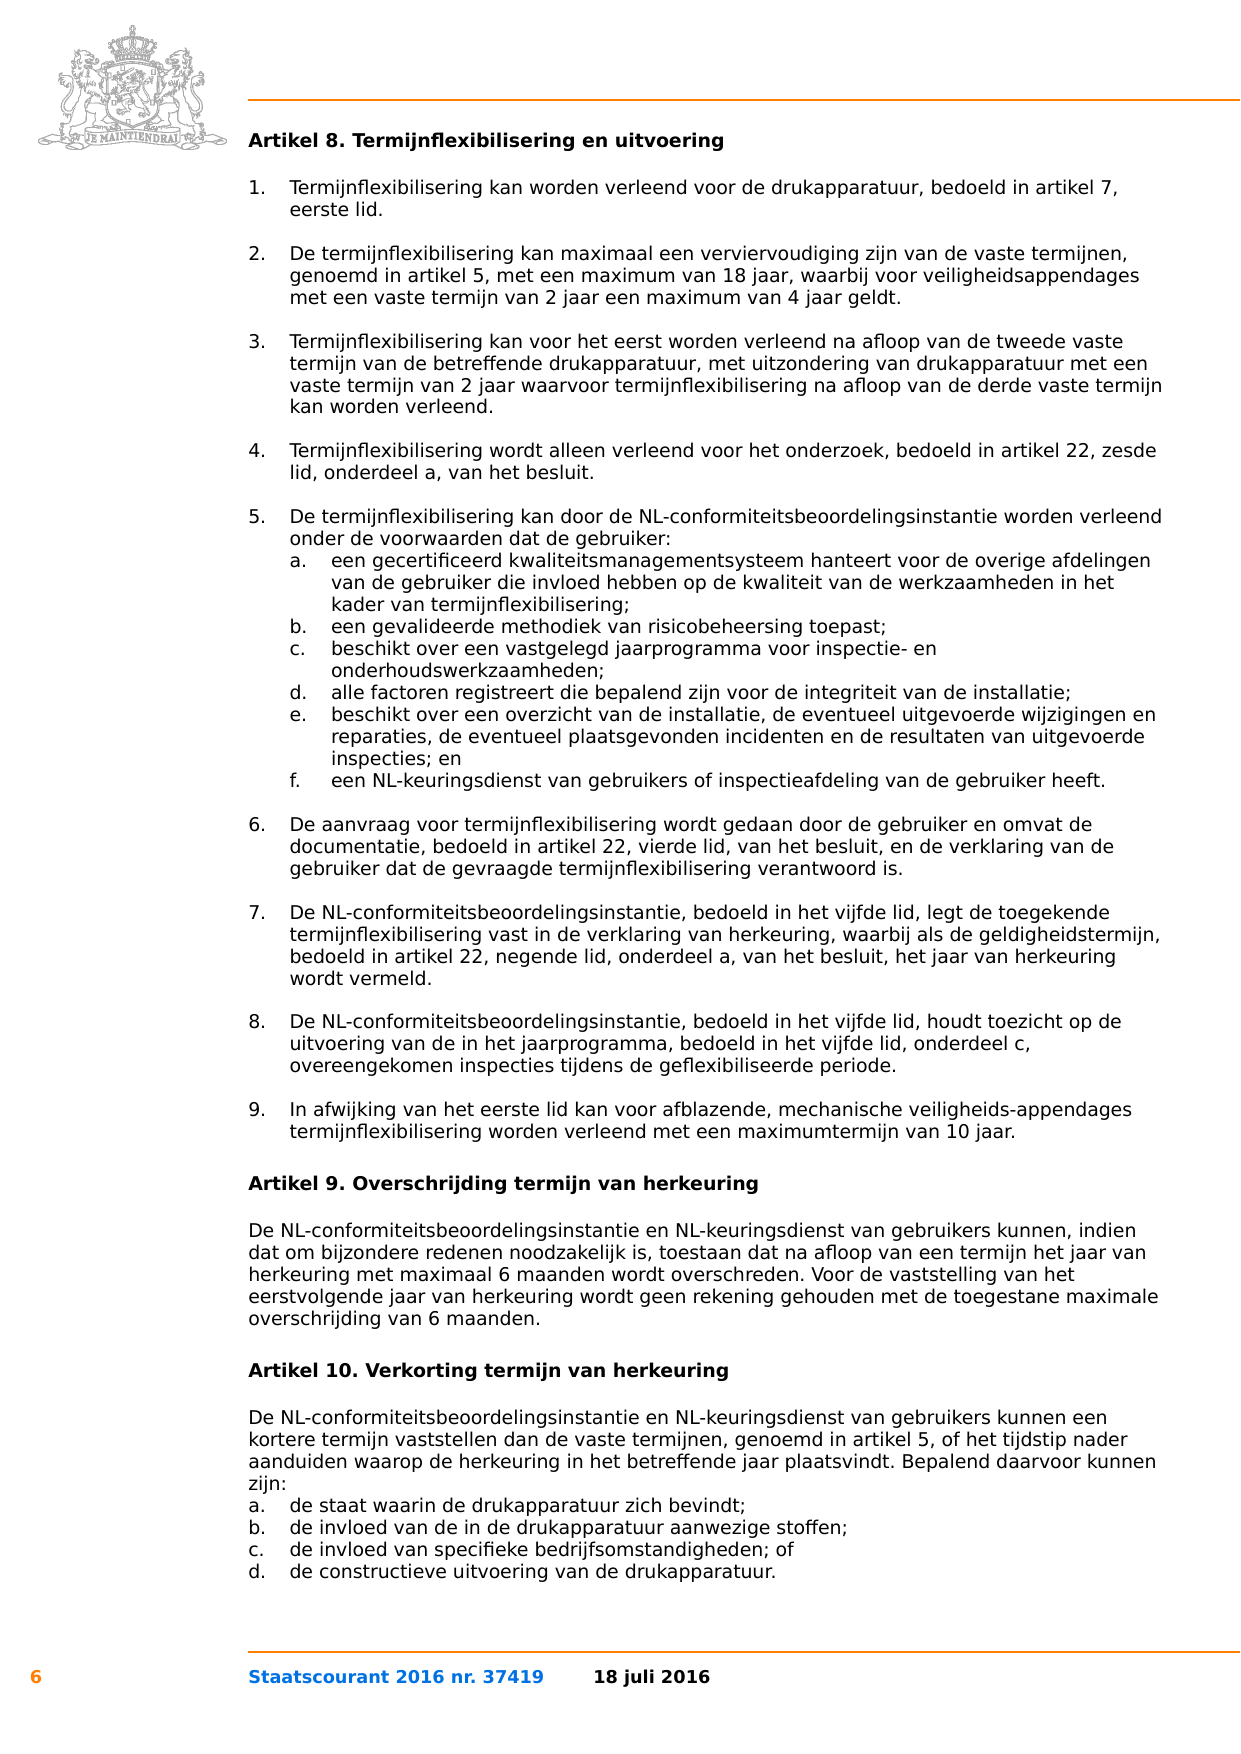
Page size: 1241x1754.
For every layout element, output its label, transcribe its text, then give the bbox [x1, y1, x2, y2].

text 8. De NL-conformiteitsbeoordelingsinstantie, bedoeld in het vijfde lid, houdt toezicht op de uitvoering van de in het jaarprogramma, bedoeld in het vijfde lid, onderdeel c, overeengekomen inspecties tijdens de geflexibiliseerde periode. [248, 1011, 1163, 1077]
text 7. De NL-conformiteitsbeoordelingsinstantie, bedoeld in het vijfde lid, legt de toegekende termijnflexibilisering vast in de verklaring van herkeuring, waarbij als de geldigheidstermijn, bedoeld in artikel 22, negende lid, onderdeel a, van het besluit, het jaar van herkeuring wordt vermeld. [248, 902, 1163, 989]
text d. de constructieve uitvoering van de drukapparatuur. [248, 1561, 1163, 1583]
text c. de invloed van specifieke bedrijfsomstandigheden; of [248, 1539, 1163, 1561]
text 1. Termijnflexibilisering kan worden verleend voor de drukapparatuur, bedoeld in artikel 7, eerste lid. [248, 177, 1163, 221]
text c. beschikt over een vastgelegd jaarprogramma voor inspectie- en onderhoudswerkzaamheden; [289, 638, 1163, 682]
text 4. Termijnflexibilisering wordt alleen verleend voor het onderzoek, bedoeld in artikel 22, zesde lid, onderdeel a, van het besluit. [248, 440, 1163, 484]
text 3. Termijnflexibilisering kan voor het eerst worden verleend na afloop van de tweede vaste termijn van de betreffende drukapparatuur, met uitzondering van drukapparatuur met een vaste termijn van 2 jaar waarvoor termijnflexibilisering na afloop van de derde vaste termijn kan worden verleend. [248, 331, 1163, 418]
text f. een NL-keuringsdienst van gebruikers of inspectieafdeling van de gebruiker heeft. [289, 770, 1163, 792]
picture [38, 25, 227, 150]
text a. de staat waarin de drukapparatuur zich bevindt; [248, 1495, 1163, 1517]
text 9. In afwijking van het eerste lid kan voor afblazende, mechanische veiligheids-appendages termijnflexibilisering worden verleend met een maximumtermijn van 10 jaar. [248, 1099, 1163, 1143]
text 5. De termijnflexibilisering kan door de NL-conformiteitsbeoordelingsinstantie worden verleend onder de voorwaarden dat de gebruiker: [248, 506, 1163, 550]
subtitle Artikel 9. Overschrijding termijn van herkeuring [248, 1173, 1163, 1195]
text a. een gecertificeerd kwaliteitsmanagementsysteem hanteert voor de overige afdelingen van de gebruiker die invloed hebben op de kwaliteit van de werkzaamheden in het kader van termijnflexibilisering; [289, 550, 1163, 616]
text d. alle factoren registreert die bepalend zijn voor de integriteit van de installatie; [289, 682, 1163, 704]
text De NL-conformiteitsbeoordelingsinstantie en NL-keuringsdienst van gebruikers kunnen, indien dat om bijzondere redenen noodzakelijk is, toestaan dat na afloop van een termijn het jaar van herkeuring met maximaal 6 maanden wordt overschreden. Voor de vaststelling van het eerstvolgende jaar van herkeuring wordt geen rekening gehouden met de toegestane maximale overschrijding van 6 maanden. [248, 1220, 1163, 1330]
text b. de invloed van de in de drukapparatuur aanwezige stoffen; [248, 1517, 1163, 1539]
text e. beschikt over een overzicht van de installatie, de eventueel uitgevoerde wijzigingen en reparaties, de eventueel plaatsgevonden incidenten en de resultaten van uitgevoerde inspecties; en [289, 704, 1163, 770]
text 2. De termijnflexibilisering kan maximaal een verviervoudiging zijn van de vaste termijnen, genoemd in artikel 5, met een maximum van 18 jaar, waarbij voor veiligheidsappendages met een vaste termijn van 2 jaar een maximum van 4 jaar geldt. [248, 243, 1163, 309]
text b. een gevalideerde methodiek van risicobeheersing toepast; [289, 616, 1163, 638]
subtitle Artikel 8. Termijnflexibilisering en uitvoering [248, 130, 1163, 152]
subtitle Artikel 10. Verkorting termijn van herkeuring [248, 1360, 1163, 1382]
text De NL-conformiteitsbeoordelingsinstantie en NL-keuringsdienst van gebruikers kunnen een kortere termijn vaststellen dan de vaste termijnen, genoemd in artikel 5, of het tijdstip nader aanduiden waarop de herkeuring in het betreffende jaar plaatsvindt. Bepalend daarvoor kunnen zijn: [248, 1407, 1163, 1495]
text 6. De aanvraag voor termijnflexibilisering wordt gedaan door de gebruiker en omvat de documentatie, bedoeld in artikel 22, vierde lid, van het besluit, en de verklaring van de gebruiker dat de gevraagde termijnflexibilisering verantwoord is. [248, 814, 1163, 880]
